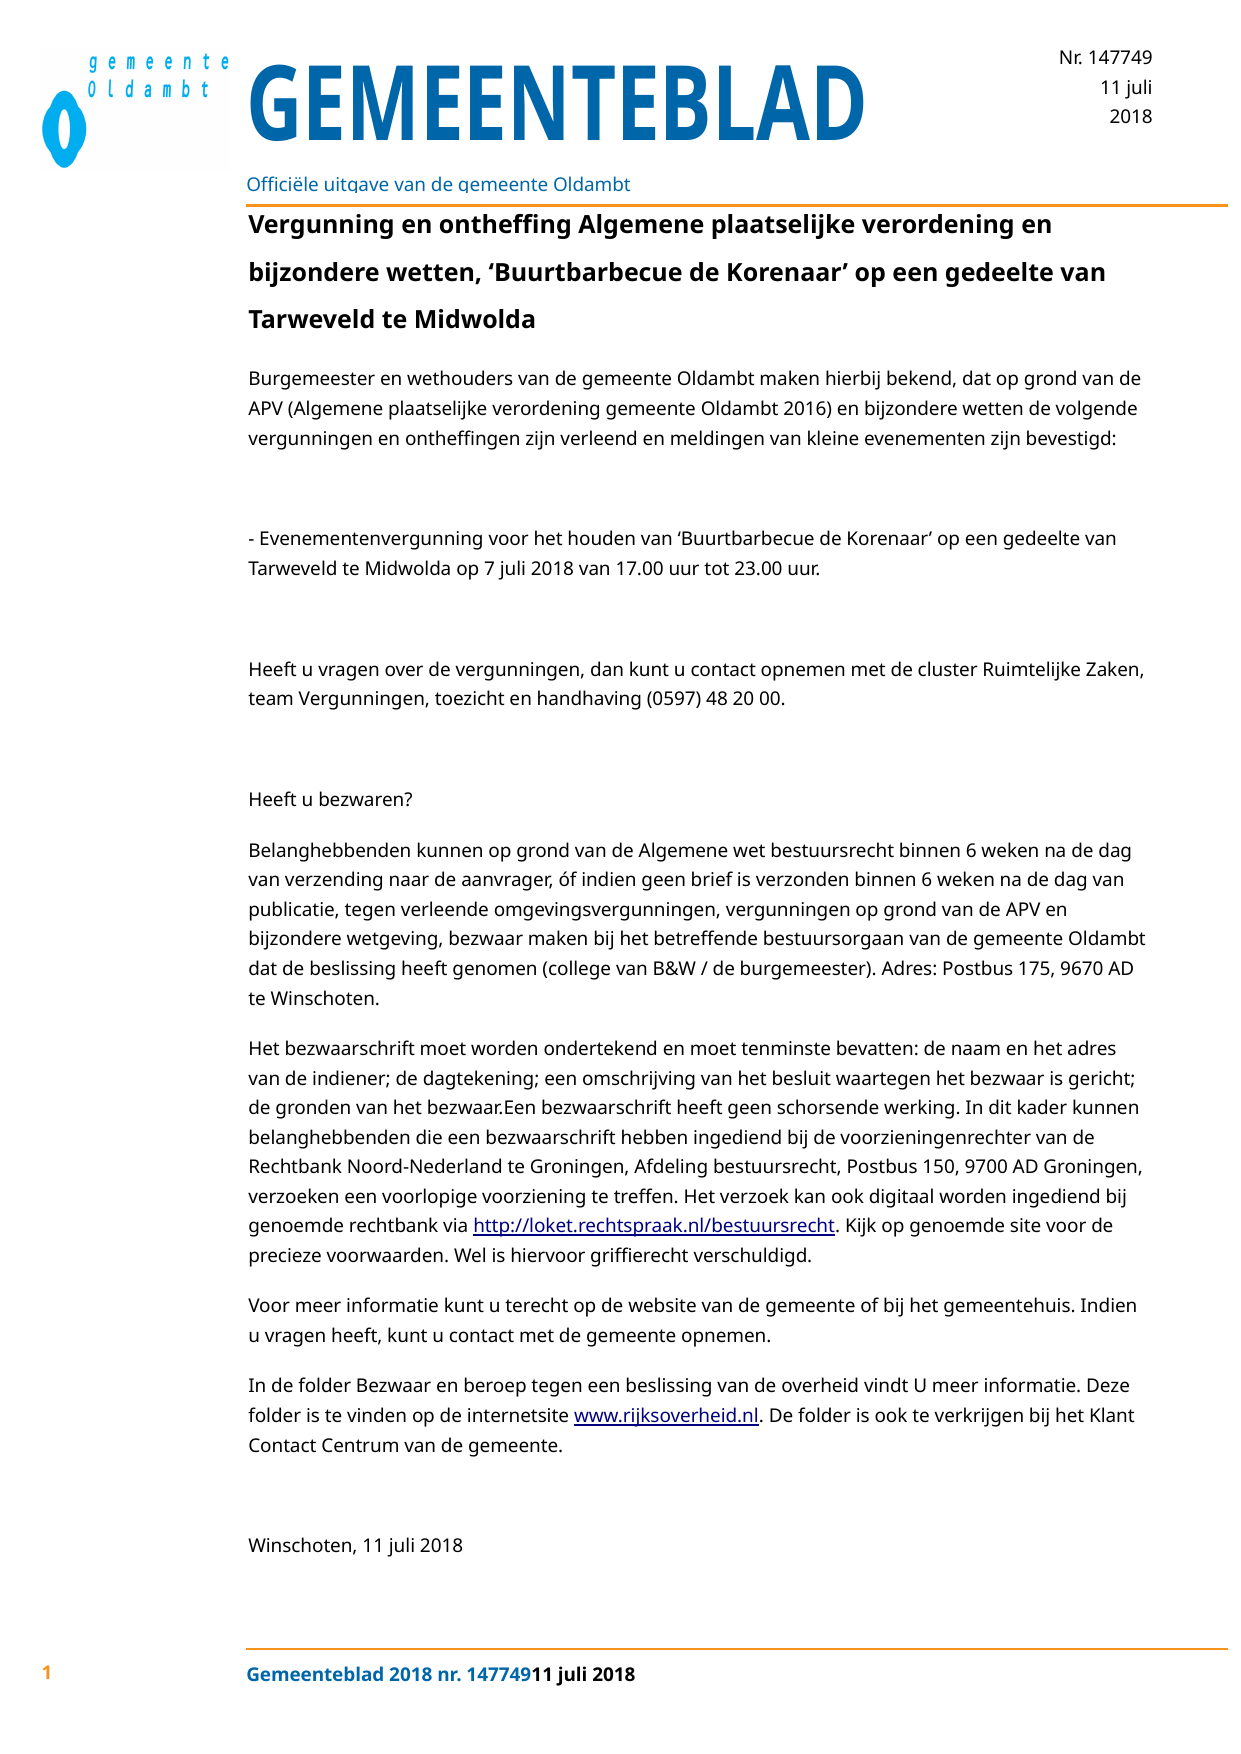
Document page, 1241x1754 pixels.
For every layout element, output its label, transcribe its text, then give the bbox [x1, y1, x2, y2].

text Het bezwaarschrift moet worden ondertekend en moet tenminste bevatten: de naam en het adres van de indiener; de dagtekening; een omschrijving van het besluit waartegen het bezwaar is gericht; de gronden van het bezwaar.Een bezwaarschrift heeft geen schorsende werking. In dit kader kunnen belanghebbenden die een bezwaarschrift hebben ingediend bij de voorzieningenrechter van de Rechtbank Noord-Nederland te Groningen, Afdeling bestuursrecht, Postbus 150, 9700 AD Groningen, verzoeken een voorlopige voorziening te treffen. Het verzoek kan ook digitaal worden ingediend bij genoemde rechtbank via http://loket.rechtspraak.nl/bestuursrecht. Kijk op genoemde site voor de precieze voorwaarden. Wel is hiervoor griffierecht verschuldigd. [248, 1035, 1152, 1268]
text - Evenementenvergunning voor het houden van ‘Buurtbarbecue de Korenaar’ op een gedeelte van Tarweveld te Midwolda op 7 juli 2018 van 17.00 uur tot 23.00 uur. [248, 526, 1152, 581]
text Burgemeester en wethouders van de gemeente Oldambt maken hierbij bekend, dat op grond van de APV (Algemene plaatselijke verordening gemeente Oldambt 2016) en bijzondere wetten de volgende vergunningen en ontheffingen zijn verleend en meldingen van kleine evenementen zijn bevestigd: [248, 366, 1152, 450]
text Vergunning en ontheffing Algemene plaatselijke verordening en bijzondere wetten, ‘Buurtbarbecue de Korenaar’ op een gedeelte van Tarweveld te Midwolda [248, 207, 1152, 336]
text Voor meer informatie kunt u terecht op de website van de gemeente of bij het gemeentehuis. Indien u vragen heeft, kunt u contact met de gemeente opnemen. [248, 1293, 1152, 1348]
text Heeft u bezwaren? [248, 786, 1152, 812]
picture [41, 47, 231, 172]
text In de folder Bezwaar en beroep tegen een beslissing van de overheid vindt U meer informatie. Deze folder is te vinden op de internetsite www.rijksoverheid.nl. De folder is ook te verkrijgen bij het Klant Contact Centrum van de gemeente. [248, 1373, 1152, 1457]
text Belanghebbenden kunnen op grond van de Algemene wet bestuursrecht binnen 6 weken na de dag van verzending naar de aanvrager, óf indien geen brief is verzonden binnen 6 weken na de dag van publicatie, tegen verleende omgevingsvergunningen, vergunningen op grond van de APV en bijzondere wetgeving, bezwaar maken bij het betreffende bestuursorgaan van de gemeente Oldambt dat de beslissing heeft genomen (college van B&W / de burgemeester). Adres: Postbus 175, 9670 AD te Winschoten. [248, 837, 1152, 1010]
text Heeft u vragen over de vergunningen, dan kunt u contact opnemen met de cluster Ruimtelijke Zaken, team Vergunningen, toezicht en handhaving (0597) 48 20 00. [248, 656, 1152, 711]
text Winschoten, 11 juli 2018 [248, 1533, 1152, 1558]
